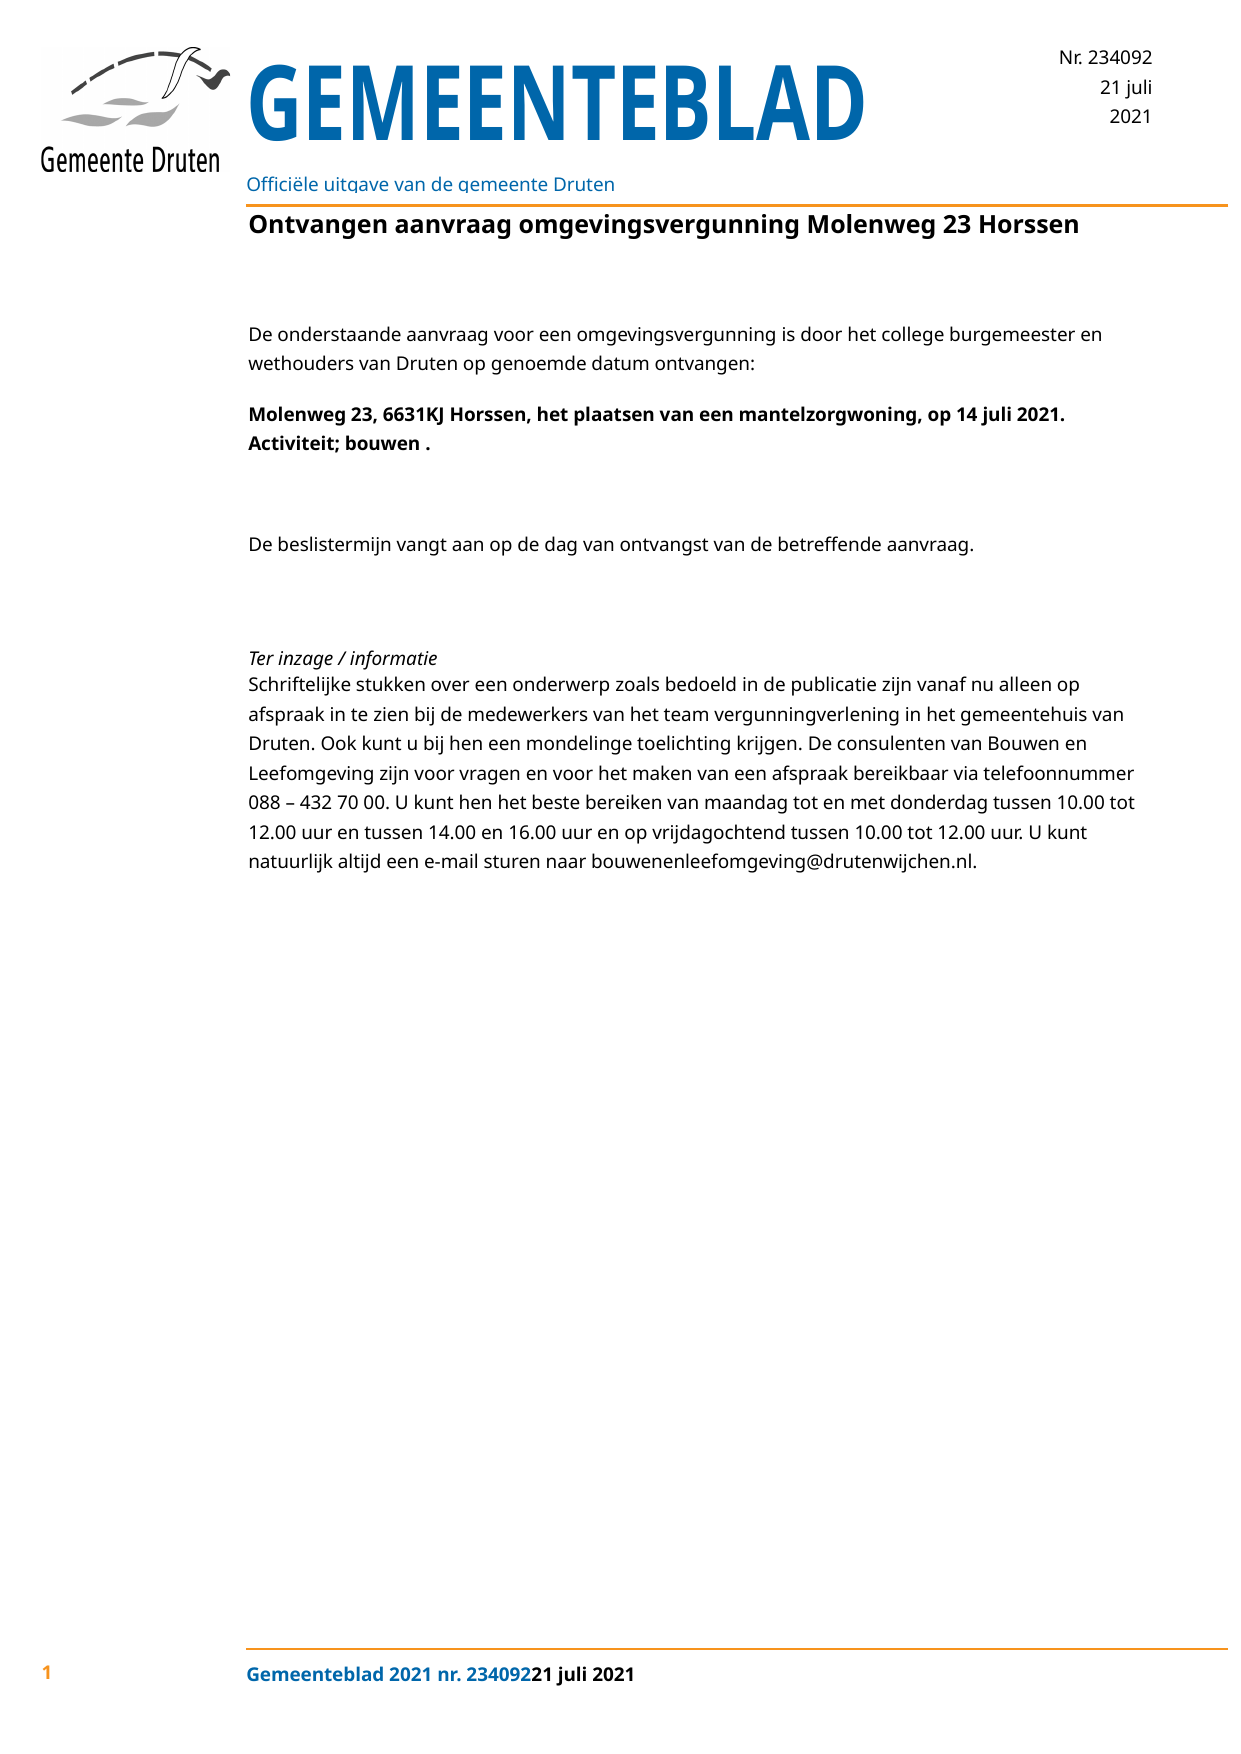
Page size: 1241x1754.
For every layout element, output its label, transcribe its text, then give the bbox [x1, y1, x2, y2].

text Ter inzage / informatie [248, 646, 1152, 671]
text De beslistermijn vangt aan op de dag van ontvangst van de betreffende aanvraag. [248, 531, 1152, 557]
text Ontvangen aanvraag omgevingsvergunning Molenweg 23 Horssen [248, 207, 1152, 241]
picture [41, 47, 231, 172]
text De onderstaande aanvraag voor een omgevingsvergunning is door het college burgemeester en wethouders van Druten op genoemde datum ontvangen: [248, 321, 1152, 376]
text Molenweg 23, 6631KJ Horssen, het plaatsen van een mantelzorgwoning, op 14 juli 2021. Activiteit; bouwen . [248, 401, 1152, 456]
text Schriftelijke stukken over een onderwerp zoals bedoeld in de publicatie zijn vanaf nu alleen op afspraak in te zien bij de medewerkers van het team vergunningverlening in het gemeentehuis van Druten. Ook kunt u bij hen een mondelinge toelichting krijgen. De consulenten van Bouwen en Leefomgeving zijn voor vragen en voor het maken van een afspraak bereikbaar via telefoonnummer 088 – 432 70 00. U kunt hen het beste bereiken van maandag tot en met donderdag tussen 10.00 tot 12.00 uur en tussen 14.00 en 16.00 uur en op vrijdagochtend tussen 10.00 tot 12.00 uur. U kunt natuurlijk altijd een e-mail sturen naar bouwenenleefomgeving@drutenwijchen.nl. [248, 671, 1152, 874]
